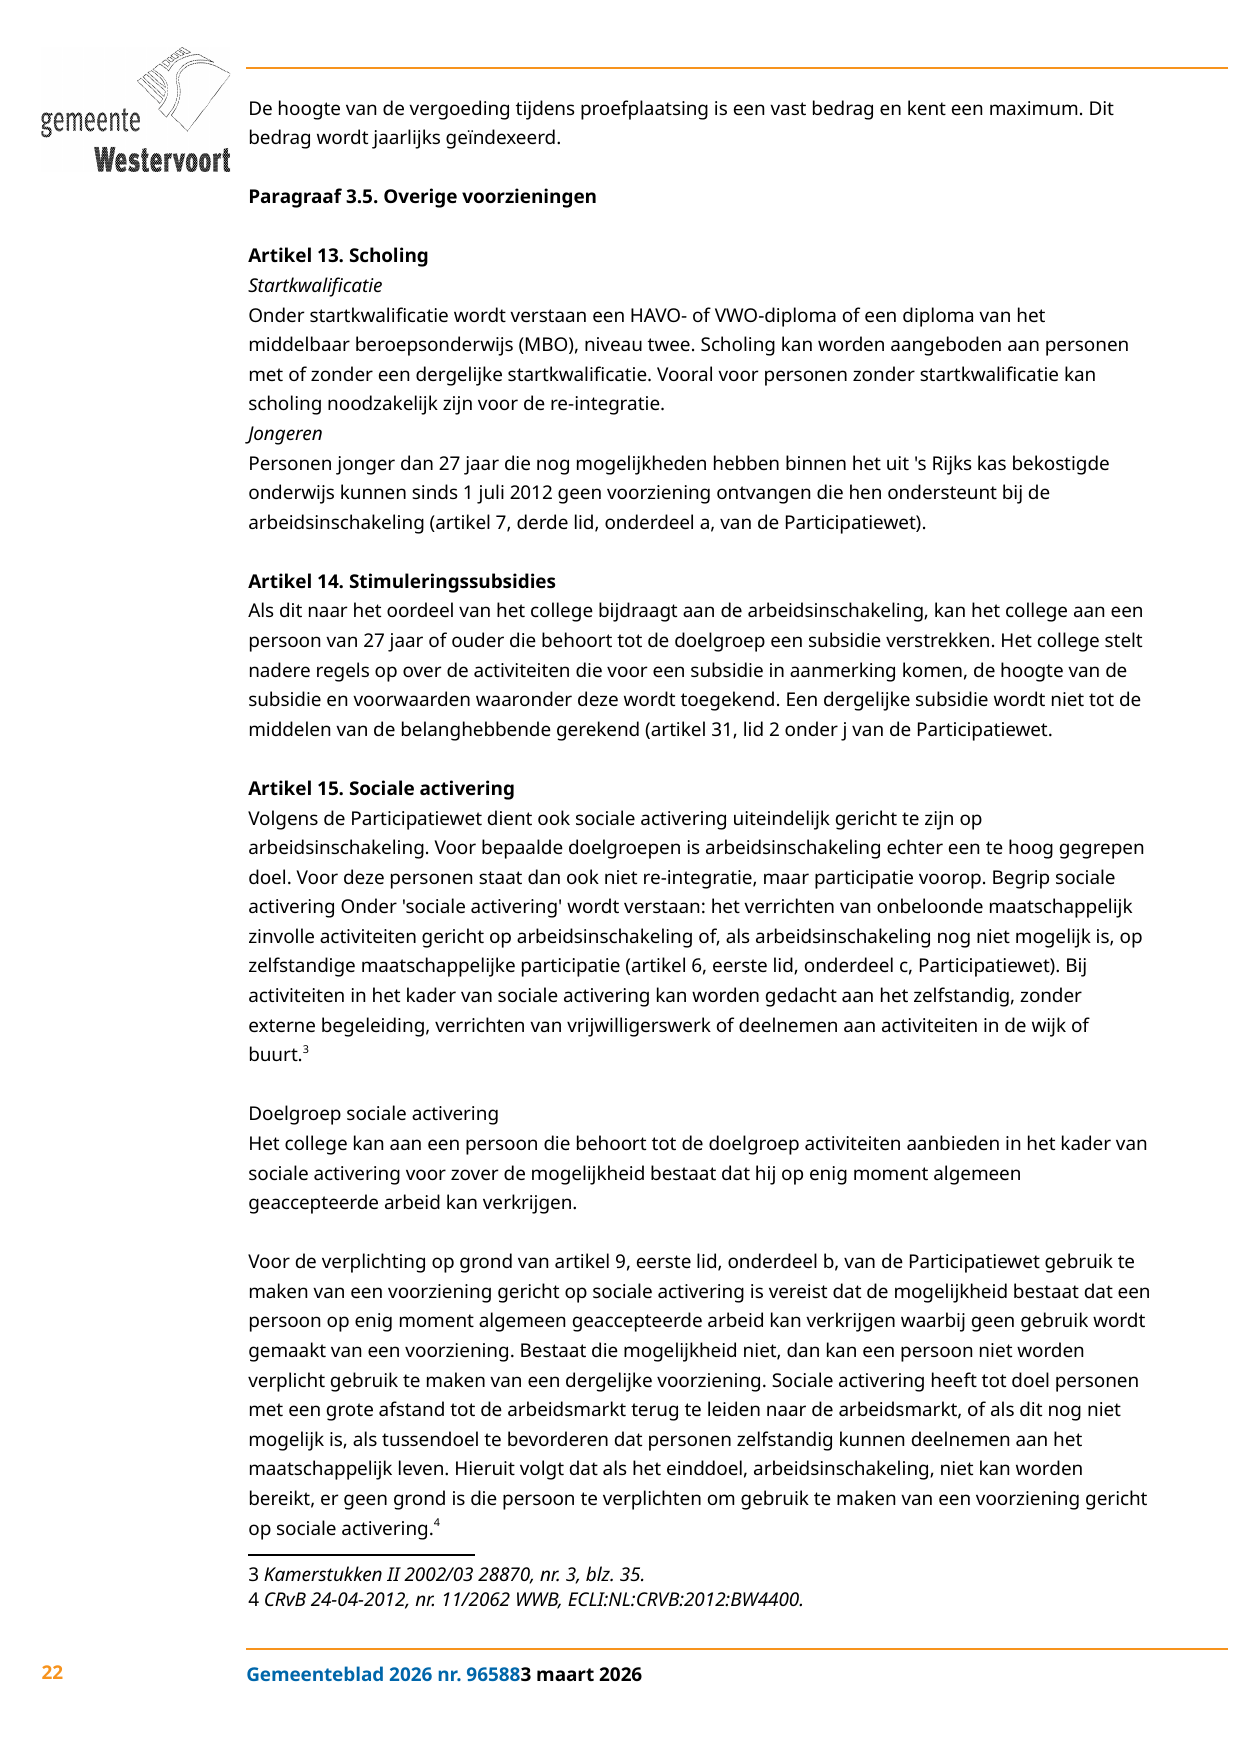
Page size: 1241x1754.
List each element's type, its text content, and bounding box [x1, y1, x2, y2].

text De hoogte van de vergoeding tijdens proefplaatsing is een vast bedrag en kent een maximum. Dit bedrag wordt jaarlijks geïndexeerd. [248, 95, 1152, 150]
text Het college kan aan een persoon die behoort tot de doelgroep activiteiten aanbieden in het kader van sociale activering voor zover de mogelijkheid bestaat dat hij op enig moment algemeen geaccepteerde arbeid kan verkrijgen. [248, 1130, 1152, 1215]
text Volgens de Participatiewet dient ook sociale activering uiteindelijk gericht te zijn op arbeidsinschakeling. Voor bepaalde doelgroepen is arbeidsinschakeling echter een te hoog gegrepen doel. Voor deze personen staat dan ook niet re-integratie, maar participatie voorop. Begrip sociale activering Onder 'sociale activering' wordt verstaan: het verrichten van onbeloonde maatschappelijk zinvolle activiteiten gericht op arbeidsinschakeling of, als arbeidsinschakeling nog niet mogelijk is, op zelfstandige maatschappelijke participatie (artikel 6, eerste lid, onderdeel c, Participatiewet). Bij activiteiten in het kader van sociale activering kan worden gedacht aan het zelfstandig, zonder externe begeleiding, verrichten van vrijwilligerswerk of deelnemen aan activiteiten in de wijk of buurt. [248, 805, 1152, 1067]
text Jongeren [248, 420, 1152, 446]
picture [41, 47, 231, 172]
text Onder startkwalificatie wordt verstaan een HAVO- of VWO-diploma of een diploma van het middelbaar beroepsonderwijs (MBO), niveau twee. Scholing kan worden aangeboden aan personen met of zonder een dergelijke startkwalificatie. Vooral voor personen zonder startkwalificatie kan scholing noodzakelijk zijn voor de re-integratie. [248, 302, 1152, 416]
text Doelgroep sociale activering [248, 1101, 1152, 1126]
text Paragraaf 3.5. Overige voorzieningen [248, 183, 1152, 209]
text Artikel 15. Sociale activering [248, 775, 1152, 801]
text Artikel 14. Stimuleringssubsidies [248, 568, 1152, 594]
text Voor de verplichting op grond van artikel 9, eerste lid, onderdeel b, van de Participatiewet gebruik te maken van een voorziening gericht op sociale activering is vereist dat de mogelijkheid bestaat dat een persoon op enig moment algemeen geaccepteerde arbeid kan verkrijgen waarbij geen gebruik wordt gemaakt van een voorziening. Bestaat die mogelijkheid niet, dan kan een persoon niet worden verplicht gebruik te maken van een dergelijke voorziening. Sociale activering heeft tot doel personen met een grote afstand tot de arbeidsmarkt terug te leiden naar de arbeidsmarkt, of als dit nog niet mogelijk is, als tussendoel te bevorderen dat personen zelfstandig kunnen deelnemen aan het maatschappelijk leven. Hieruit volgt dat als het einddoel, arbeidsinschakeling, niet kan worden bereikt, er geen grond is die persoon te verplichten om gebruik te maken van een voorziening gericht op sociale activering. [248, 1248, 1152, 1541]
text Personen jonger dan 27 jaar die nog mogelijkheden hebben binnen het uit 's Rijks kas bekostigde onderwijs kunnen sinds 1 juli 2012 geen voorziening ontvangen die hen ondersteunt bij de arbeidsinschakeling (artikel 7, derde lid, onderdeel a, van de Participatiewet). [248, 450, 1152, 535]
text CRvB 24-04-2012, nr. 11/2062 WWB, ECLI:NL:CRVB:2012:BW4400. [248, 1586, 1152, 1612]
text Startkwalificatie [248, 272, 1152, 298]
text Als dit naar het oordeel van het college bijdraagt aan de arbeidsinschakeling, kan het college aan een persoon van 27 jaar of ouder die behoort tot de doelgroep een subsidie verstrekken. Het college stelt nadere regels op over de activiteiten die voor een subsidie in aanmerking komen, de hoogte van de subsidie en voorwaarden waaronder deze wordt toegekend. Een dergelijke subsidie wordt niet tot de middelen van de belanghebbende gerekend (artikel 31, lid 2 onder j van de Participatiewet. [248, 598, 1152, 742]
text Artikel 13. Scholing [248, 243, 1152, 268]
text Kamerstukken II 2002/03 28870, nr. 3, blz. 35. [248, 1561, 1152, 1586]
